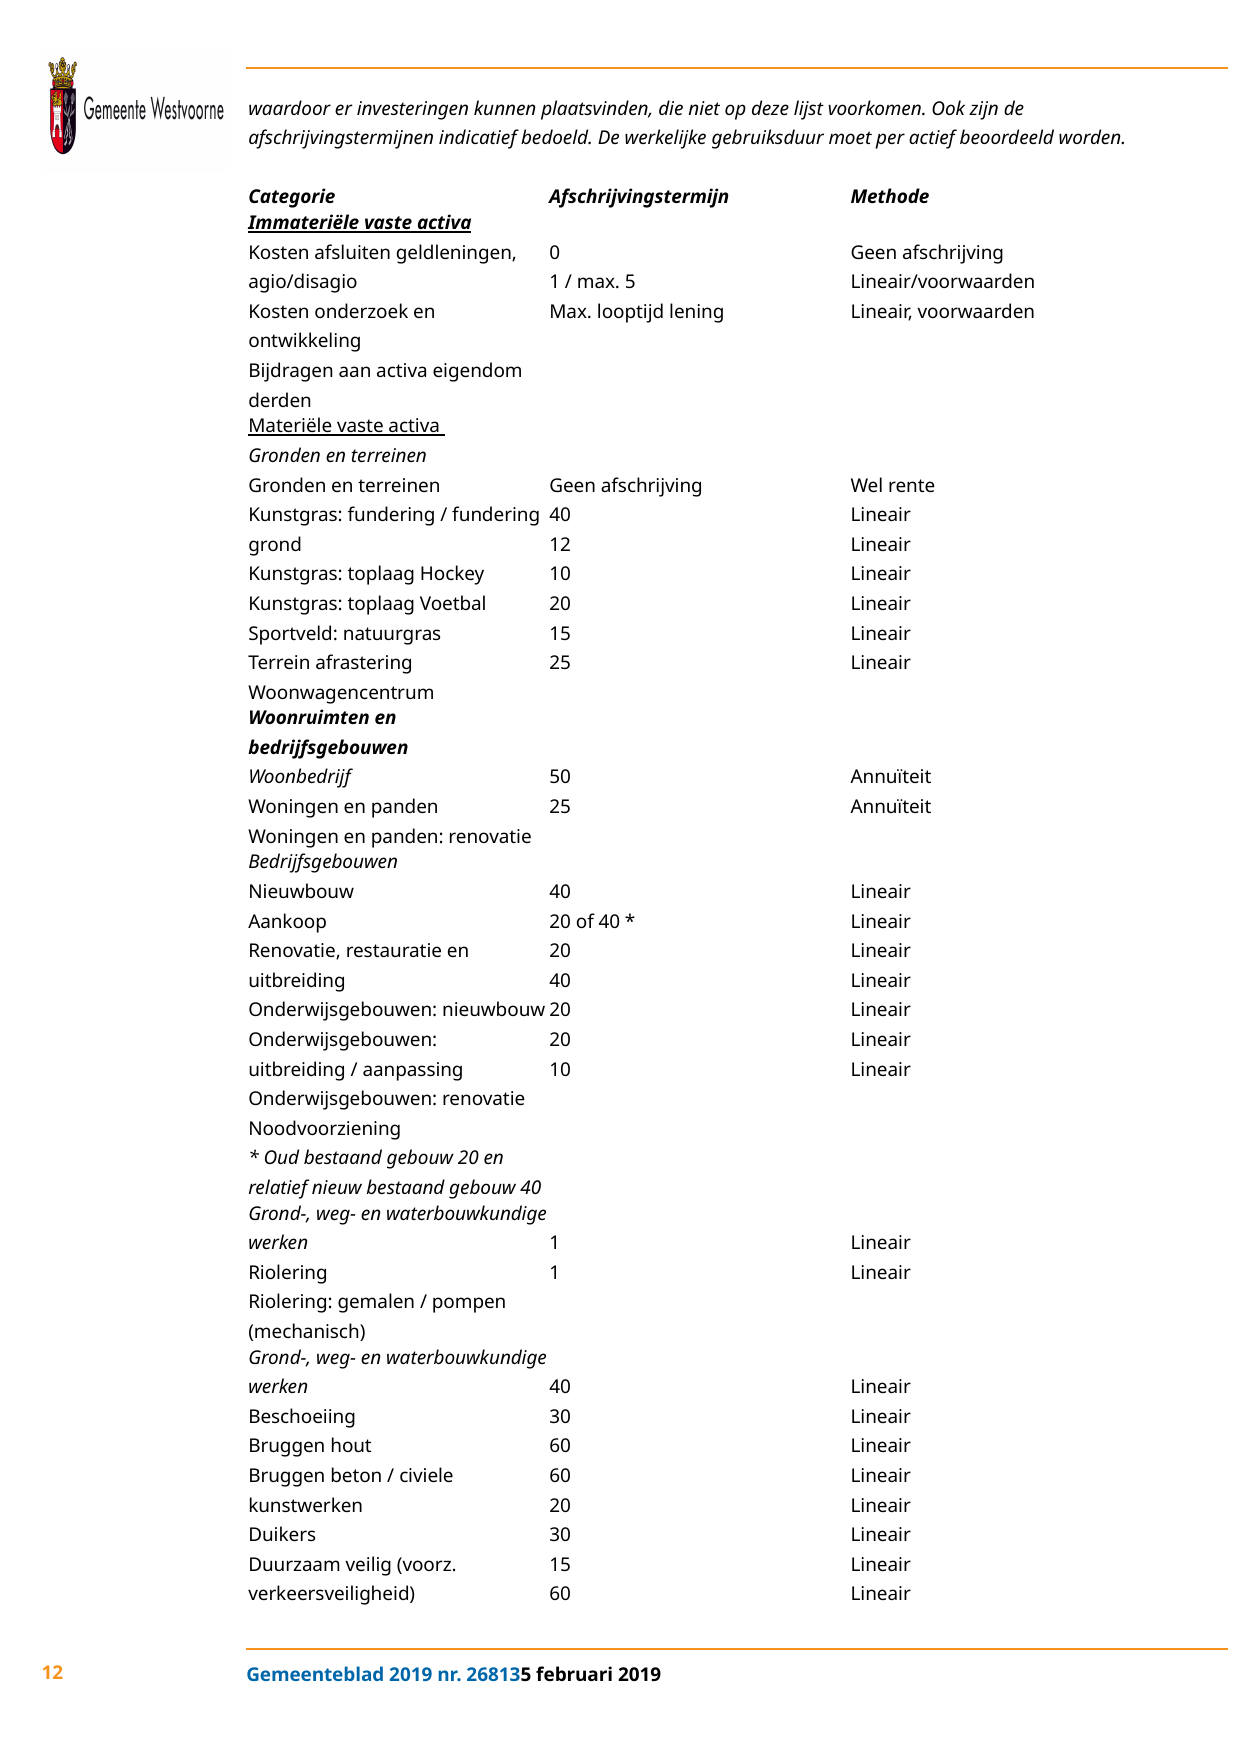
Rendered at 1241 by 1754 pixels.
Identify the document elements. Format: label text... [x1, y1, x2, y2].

table_cell 40 30 60 60 20 30 15 60 [549, 1344, 850, 1606]
table_cell Lineair Lineair [850, 1200, 1152, 1344]
table_cell 0 1 / max. 5 Max. looptijd lening [549, 209, 850, 413]
table_cell 1 1 [549, 1200, 850, 1344]
picture [41, 47, 231, 172]
table_cell Grond-, weg- en waterbouwkundige werken Riolering Riolering: gemalen / pompen (mechanisch) [248, 1200, 549, 1344]
table_header Afschrijvingstermijn [549, 184, 850, 209]
table_cell Wel rente Lineair Lineair Lineair Lineair Lineair Lineair [850, 413, 1152, 704]
table_cell Lineair Lineair Lineair Lineair Lineair Lineair Lineair Lineair [850, 1344, 1152, 1606]
table_cell Woonruimten en bedrijfsgebouwen Woonbedrijf Woningen en panden Woningen en panden: renovatie [248, 705, 549, 849]
table_cell Geen afschrijving 40 12 10 20 15 25 [549, 413, 850, 704]
table_cell Bedrijfsgebouwen Nieuwbouw Aankoop Renovatie, restauratie en uitbreiding Onderwijsgebouwen: nieuwbouw Onderwijsgebouwen: uitbreiding / aanpassing Onderwijsgebouwen: renovatie Noodvoorziening * Oud bestaand gebouw 20 en relatief nieuw bestaand gebouw 40 [248, 849, 549, 1200]
table_header Methode [850, 184, 1152, 209]
table_cell 50 25 [549, 705, 850, 849]
table_cell Materiële vaste activa Gronden en terreinen Gronden en terreinen Kunstgras: fundering / fundering grond Kunstgras: toplaag Hockey Kunstgras: toplaag Voetbal Sportveld: natuurgras Terrein afrastering Woonwagencentrum [248, 413, 549, 704]
table_cell 40 20 of 40 * 20 40 20 20 10 [549, 849, 850, 1200]
table_cell Lineair Lineair Lineair Lineair Lineair Lineair Lineair [850, 849, 1152, 1200]
table_cell Immateriële vaste activa Kosten afsluiten geldleningen, agio/disagio Kosten onderzoek en ontwikkeling Bijdragen aan activa eigendom derden [248, 209, 549, 413]
table_cell Annuïteit Annuïteit [850, 705, 1152, 849]
table_cell Grond-, weg- en waterbouwkundige werken Beschoeiing Bruggen hout Bruggen beton / civiele kunstwerken Duikers Duurzaam veilig (voorz. verkeersveiligheid) [248, 1344, 549, 1606]
table_header Categorie [248, 184, 549, 209]
text waardoor er investeringen kunnen plaatsvinden, die niet op deze lijst voorkomen. Ook zijn de afschrijvingstermijnen indicatief bedoeld. De werkelijke gebruiksduur moet per actief beoordeeld worden. [248, 95, 1152, 150]
table_cell Geen afschrijving Lineair/voorwaarden Lineair, voorwaarden [850, 209, 1152, 413]
